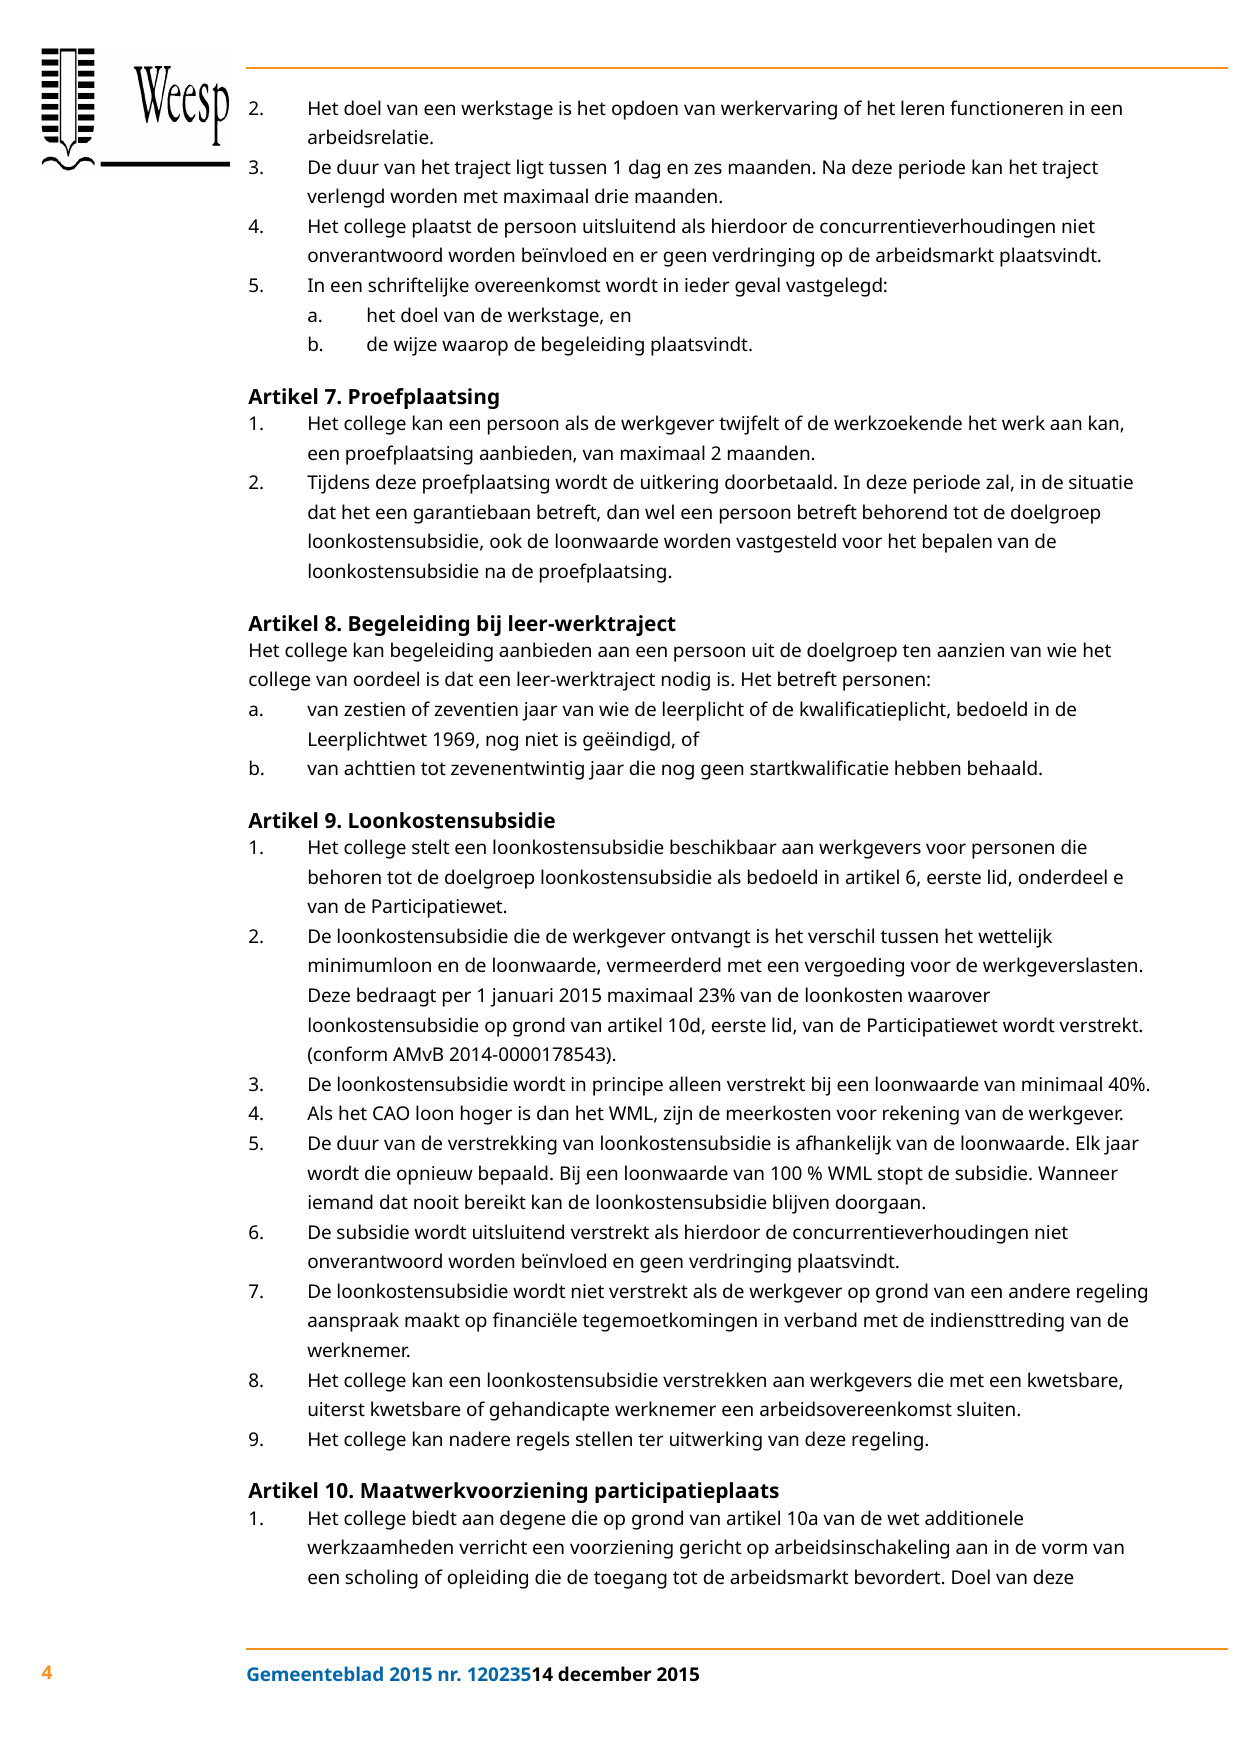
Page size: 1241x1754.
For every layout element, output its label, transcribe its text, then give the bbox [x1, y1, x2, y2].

list De loonkostensubsidie wordt in principe alleen verstrekt bij een loonwaarde van minimaal 40%. [248, 1071, 1152, 1097]
text Artikel 8. Begeleiding bij leer-werktraject [248, 609, 1152, 637]
list van achttien tot zevenentwintig jaar die nog geen startkwalificatie hebben behaald. [248, 755, 1152, 781]
list Het college stelt een loonkostensubsidie beschikbaar aan werkgevers voor personen die behoren tot de doelgroep loonkostensubsidie als bedoeld in artikel 6, eerste lid, onderdeel e van de Participatiewet. [248, 834, 1152, 919]
list Het college kan een loonkostensubsidie verstrekken aan werkgevers die met een kwetsbare, uiterst kwetsbare of gehandicapte werknemer een arbeidsovereenkomst sluiten. [248, 1367, 1152, 1422]
text Artikel 10. Maatwerkvoorziening participatieplaats [248, 1476, 1152, 1505]
picture [41, 47, 231, 172]
text Artikel 9. Loonkostensubsidie [248, 806, 1152, 834]
list De duur van de verstrekking van loonkostensubsidie is afhankelijk van de loonwaarde. Elk jaar wordt die opnieuw bepaald. Bij een loonwaarde van 100 % WML stopt de subsidie. Wanneer iemand dat nooit bereikt kan de loonkostensubsidie blijven doorgaan. [248, 1130, 1152, 1215]
list Het doel van een werkstage is het opdoen van werkervaring of het leren functioneren in een arbeidsrelatie. [248, 95, 1152, 150]
list van zestien of zeventien jaar van wie de leerplicht of de kwalificatieplicht, bedoeld in de Leerplichtwet 1969, nog niet is geëindigd, of [248, 696, 1152, 752]
list Als het CAO loon hoger is dan het WML, zijn de meerkosten voor rekening van de werkgever. [248, 1101, 1152, 1126]
list Het college kan nadere regels stellen ter uitwerking van deze regeling. [248, 1426, 1152, 1452]
list De duur van het traject ligt tussen 1 dag en zes maanden. Na deze periode kan het traject verlengd worden met maximaal drie maanden. [248, 154, 1152, 209]
list Het college plaatst de persoon uitsluitend als hierdoor de concurrentieverhoudingen niet onverantwoord worden beïnvloed en er geen verdringing op de arbeidsmarkt plaatsvindt. [248, 213, 1152, 268]
list het doel van de werkstage, en [307, 302, 1152, 328]
list De subsidie wordt uitsluitend verstrekt als hierdoor de concurrentieverhoudingen niet onverantwoord worden beïnvloed en geen verdringing plaatsvindt. [248, 1219, 1152, 1274]
text Het college kan begeleiding aanbieden aan een persoon uit de doelgroep ten aanzien van wie het college van oordeel is dat een leer-werktraject nodig is. Het betreft personen: [248, 637, 1152, 692]
list de wijze waarop de begeleiding plaatsvindt. [307, 331, 1152, 357]
list Het college kan een persoon als de werkgever twijfelt of de werkzoekende het werk aan kan, een proefplaatsing aanbieden, van maximaal 2 maanden. [248, 410, 1152, 466]
list Het college biedt aan degene die op grond van artikel 10a van de wet additionele werkzaamheden verricht een voorziening gericht op arbeidsinschakeling aan in de vorm van een scholing of opleiding die de toegang tot de arbeidsmarkt bevordert. Doel van deze [248, 1505, 1152, 1590]
list De loonkostensubsidie wordt niet verstrekt als de werkgever op grond van een andere regeling aanspraak maakt op financiële tegemoetkomingen in verband met de indiensttreding van de werknemer. [248, 1278, 1152, 1363]
list Tijdens deze proefplaatsing wordt de uitkering doorbetaald. In deze periode zal, in de situatie dat het een garantiebaan betreft, dan wel een persoon betreft behorend tot de doelgroep loonkostensubsidie, ook de loonwaarde worden vastgesteld voor het bepalen van de loonkostensubsidie na de proefplaatsing. [248, 469, 1152, 584]
text Artikel 7. Proefplaatsing [248, 382, 1152, 410]
list In een schriftelijke overeenkomst wordt in ieder geval vastgelegd: [248, 272, 1152, 298]
list De loonkostensubsidie die de werkgever ontvangt is het verschil tussen het wettelijk minimumloon en de loonwaarde, vermeerderd met een vergoeding voor de werkgeverslasten. Deze bedraagt per 1 januari 2015 maximaal 23% van de loonkosten waarover loonkostensubsidie op grond van artikel 10d, eerste lid, van de Participatiewet wordt verstrekt. (conform AMvB 2014-0000178543). [248, 923, 1152, 1067]
